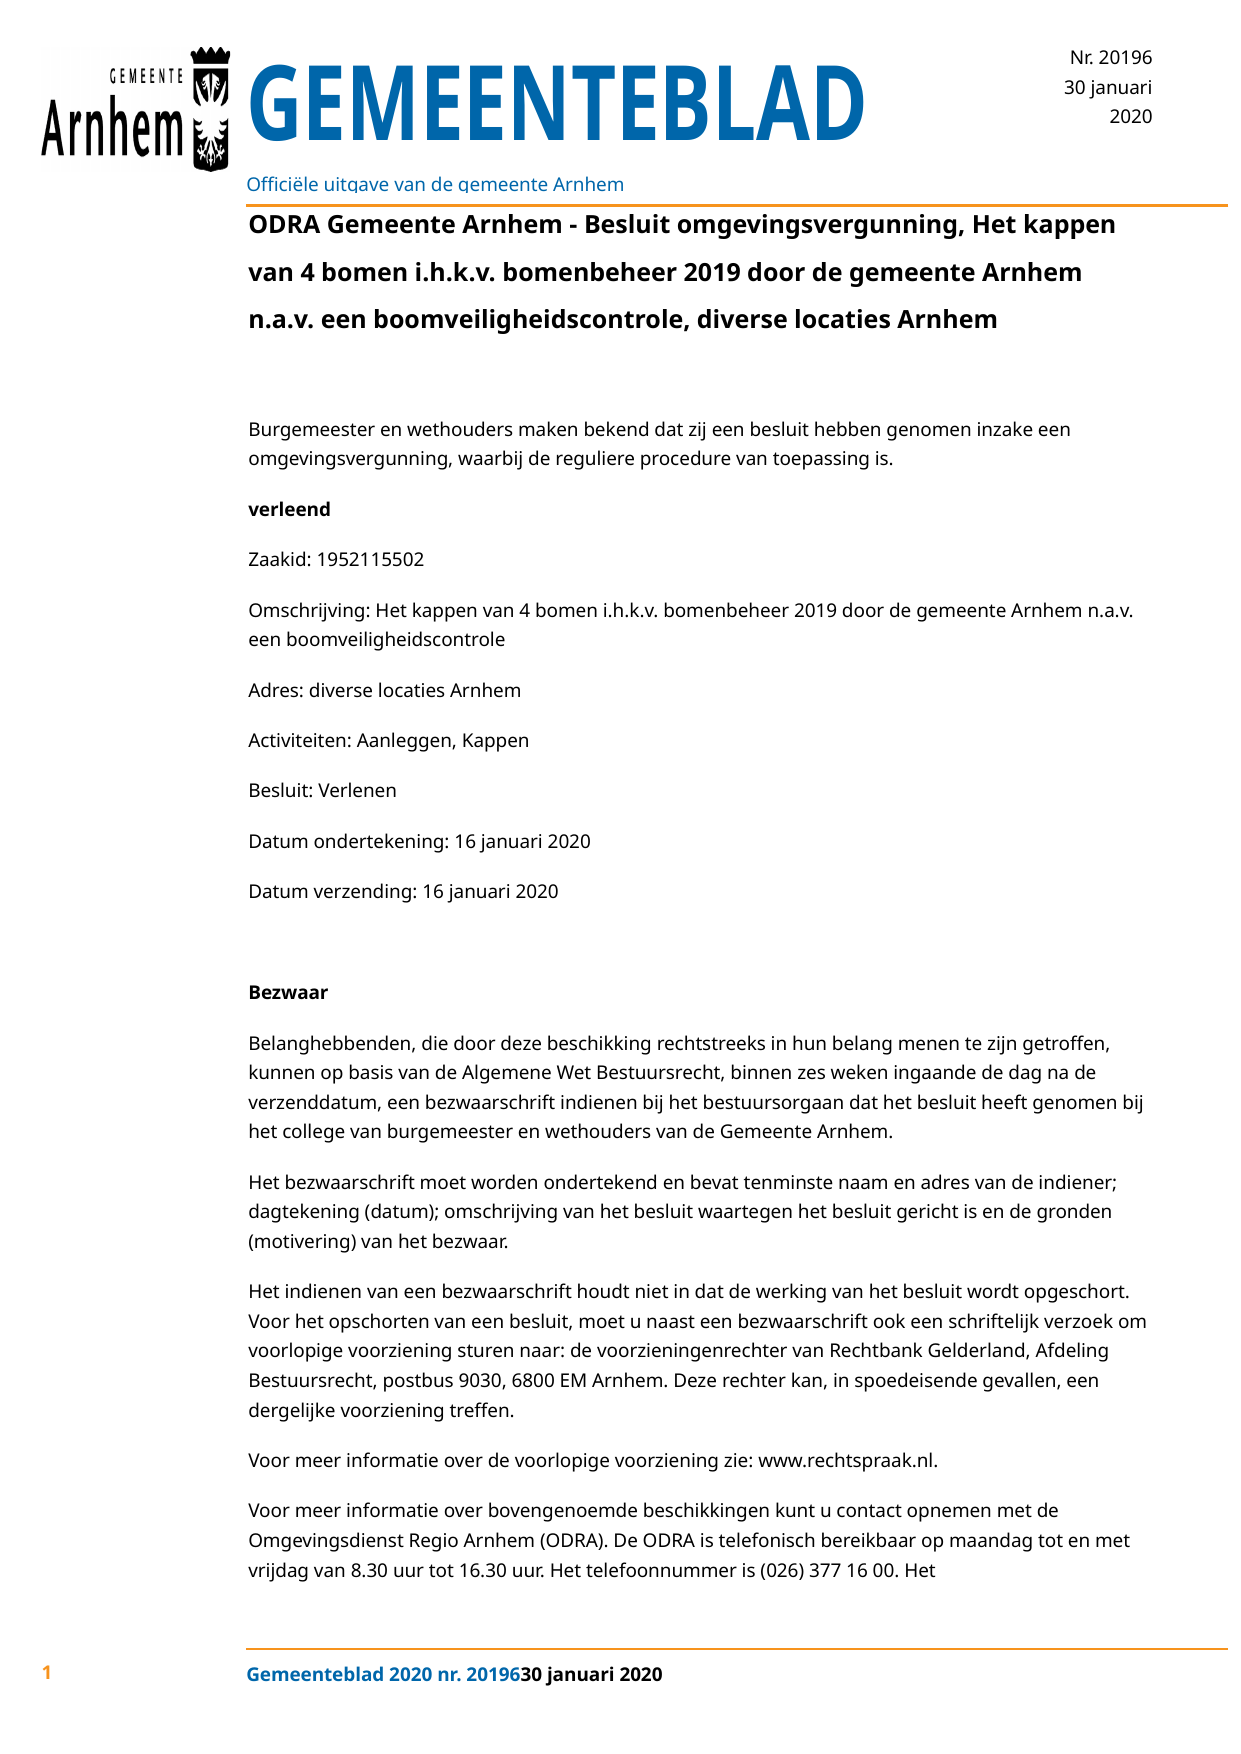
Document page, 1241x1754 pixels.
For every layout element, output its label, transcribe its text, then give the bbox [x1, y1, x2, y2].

text Het bezwaarschrift moet worden ondertekend en bevat tenminste naam en adres van de indiener; dagtekening (datum); omschrijving van het besluit waartegen het besluit gericht is en de gronden (motivering) van het bezwaar. [248, 1169, 1152, 1254]
text Datum verzending: 16 januari 2020 [248, 878, 1152, 904]
text ODRA Gemeente Arnhem - Besluit omgevingsvergunning, Het kappen van 4 bomen i.h.k.v. bomenbeheer 2019 door de gemeente Arnhem n.a.v. een boomveiligheidscontrole, diverse locaties Arnhem [248, 207, 1152, 336]
text Voor meer informatie over bovengenoemde beschikkingen kunt u contact opnemen met de Omgevingsdienst Regio Arnhem (ODRA). De ODRA is telefonisch bereikbaar op maandag tot en met vrijdag van 8.30 uur tot 16.30 uur. Het telefoonnummer is (026) 377 16 00. Het [248, 1498, 1152, 1582]
text Bezwaar [248, 979, 1152, 1005]
text Omschrijving: Het kappen van 4 bomen i.h.k.v. bomenbeheer 2019 door de gemeente Arnhem n.a.v. een boomveiligheidscontrole [248, 597, 1152, 652]
text Voor meer informatie over de voorlopige voorziening zie: www.rechtspraak.nl. [248, 1447, 1152, 1473]
text Belanghebbenden, die door deze beschikking rechtstreeks in hun belang menen te zijn getroffen, kunnen op basis van de Algemene Wet Bestuursrecht, binnen zes weken ingaande de dag na de verzenddatum, een bezwaarschrift indienen bij het bestuursorgaan dat het besluit heeft genomen bij het college van burgemeester en wethouders van de Gemeente Arnhem. [248, 1030, 1152, 1144]
text Het indienen van een bezwaarschrift houdt niet in dat de werking van het besluit wordt opgeschort. Voor het opschorten van een besluit, moet u naast een bezwaarschrift ook een schriftelijk verzoek om voorlopige voorziening sturen naar: de voorzieningenrechter van Rechtbank Gelderland, Afdeling Bestuursrecht, postbus 9030, 6800 EM Arnhem. Deze rechter kan, in spoedeisende gevallen, een dergelijke voorziening treffen. [248, 1278, 1152, 1422]
text Datum ondertekening: 16 januari 2020 [248, 828, 1152, 854]
text Activiteiten: Aanleggen, Kappen [248, 727, 1152, 753]
picture [41, 47, 231, 172]
text verleend [248, 496, 1152, 522]
text Adres: diverse locaties Arnhem [248, 677, 1152, 702]
text Besluit: Verlenen [248, 778, 1152, 803]
text Burgemeester en wethouders maken bekend dat zij een besluit hebben genomen inzake een omgevingsvergunning, waarbij de reguliere procedure van toepassing is. [248, 416, 1152, 471]
text Zaakid: 1952115502 [248, 546, 1152, 572]
